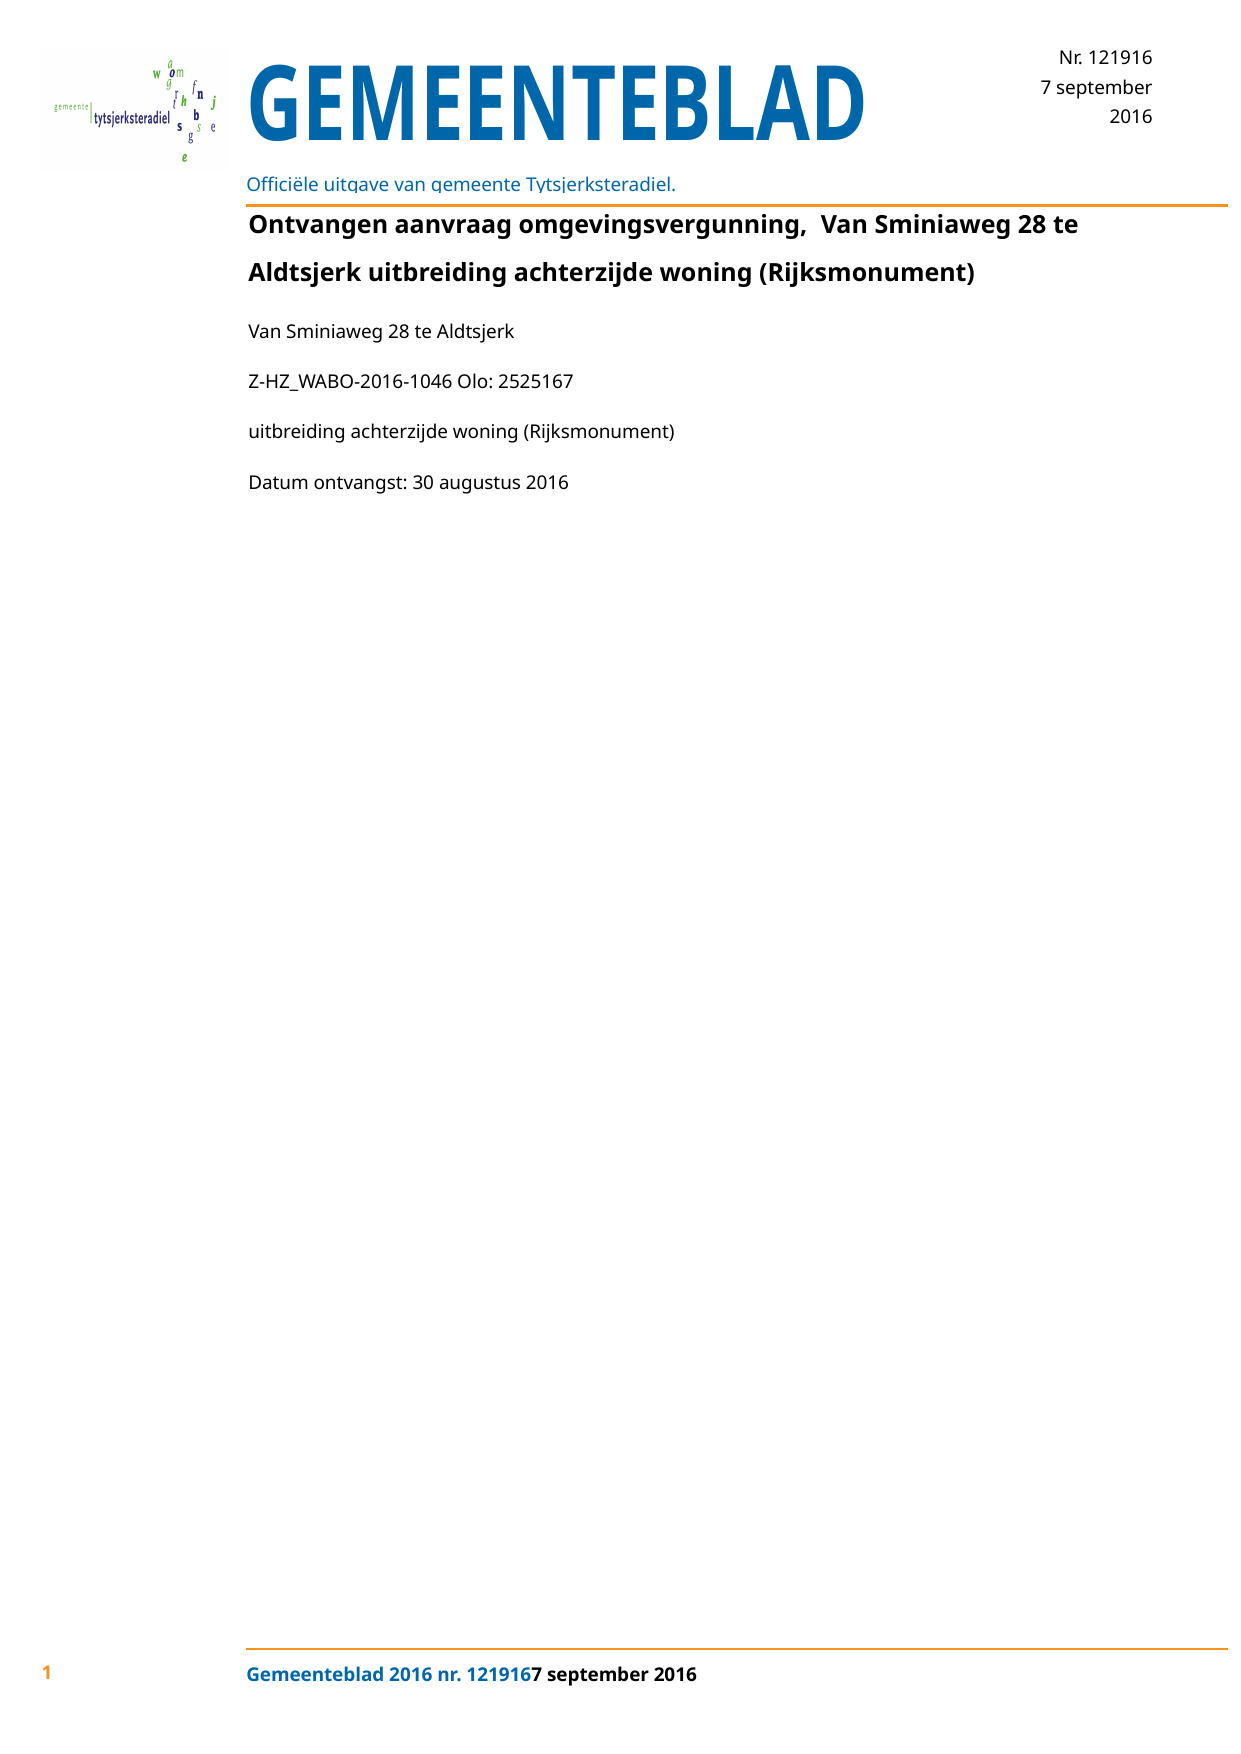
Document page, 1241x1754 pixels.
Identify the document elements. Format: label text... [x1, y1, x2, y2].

text uitbreiding achterzijde woning (Rijksmonument) [248, 419, 1152, 444]
text Ontvangen aanvraag omgevingsvergunning, Van Sminiaweg 28 te Aldtsjerk uitbreiding achterzijde woning (Rijksmonument) [248, 207, 1152, 288]
picture [41, 47, 231, 172]
text Z-HZ_WABO-2016-1046 Olo: 2525167 [248, 368, 1152, 394]
text Van Sminiaweg 28 te Aldtsjerk [248, 318, 1152, 344]
text Datum ontvangst: 30 augustus 2016 [248, 469, 1152, 495]
